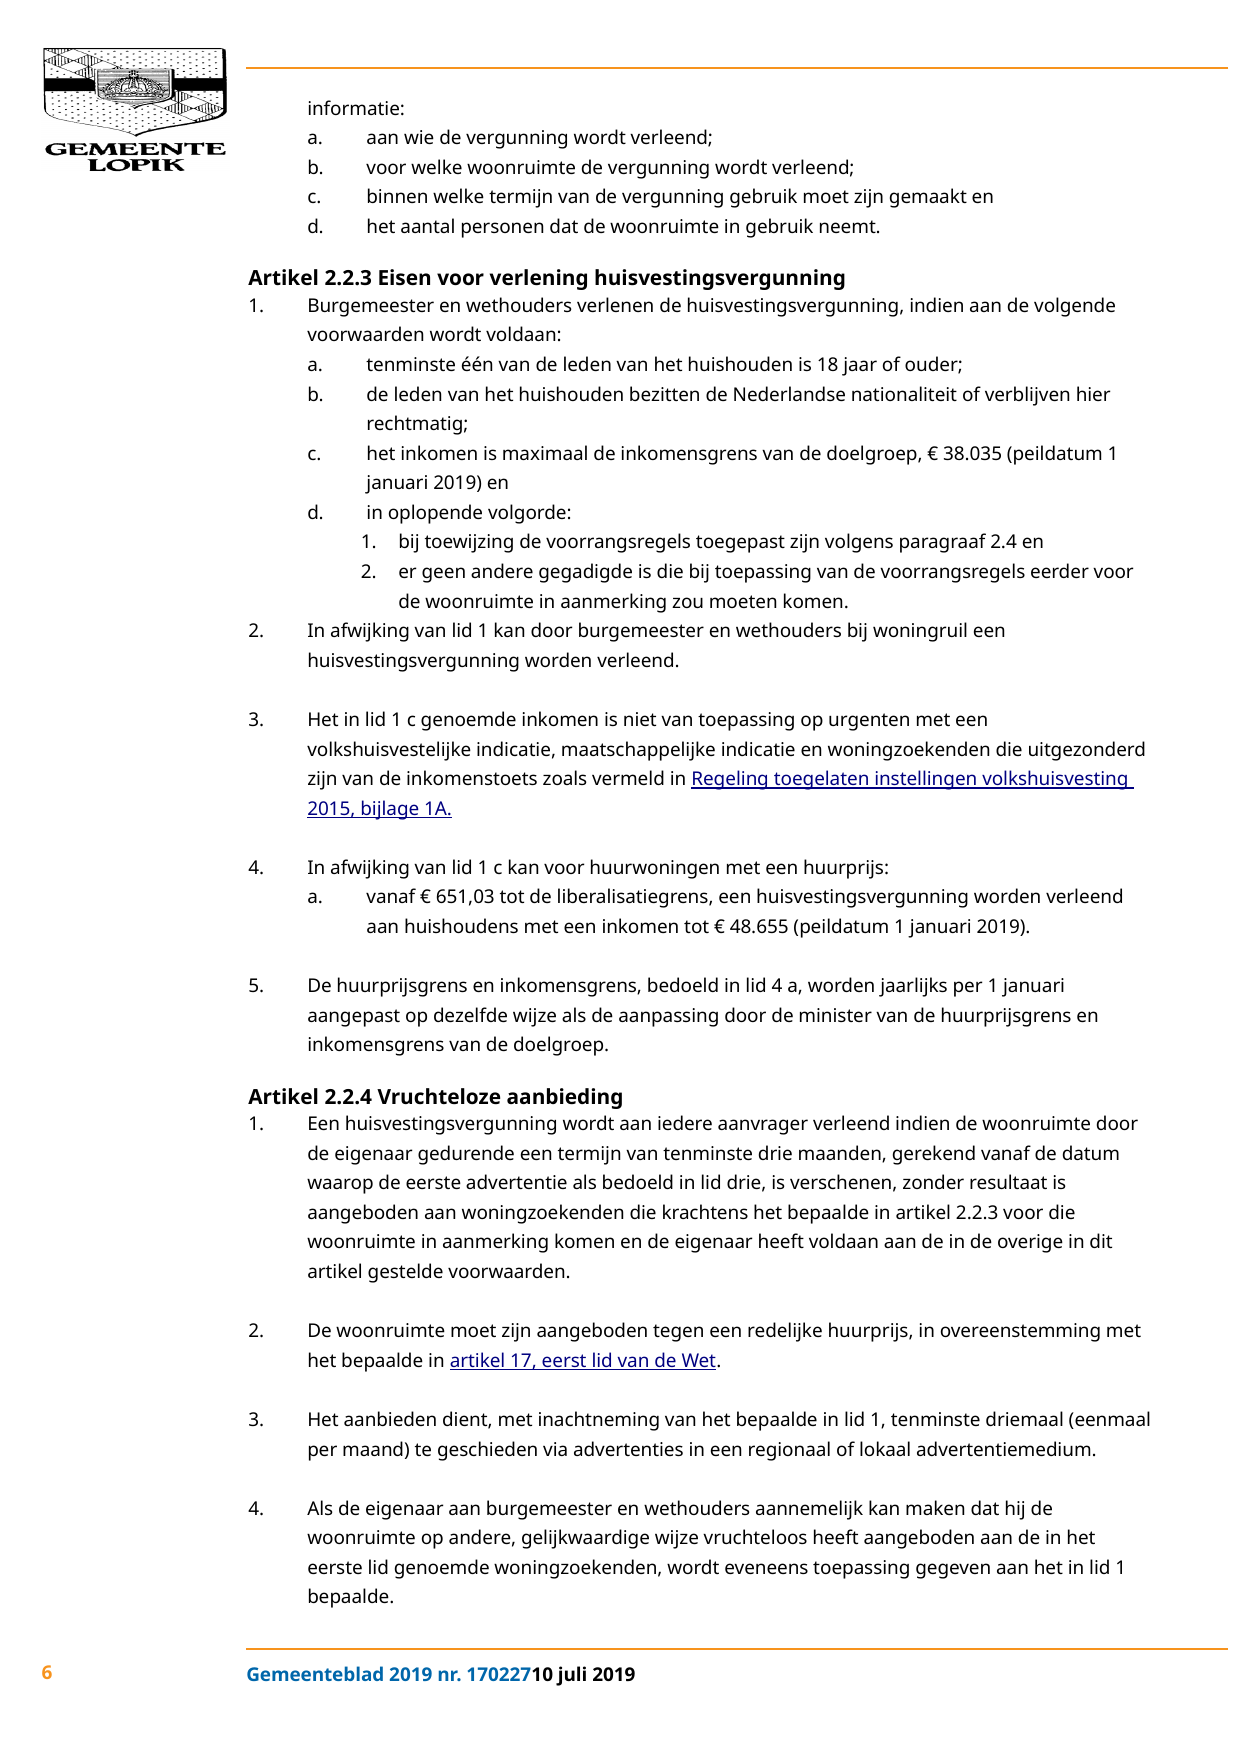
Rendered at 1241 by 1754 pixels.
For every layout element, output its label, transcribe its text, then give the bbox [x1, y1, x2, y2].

list Het aanbieden dient, met inachtneming van het bepaalde in lid 1, tenminste driemaal (eenmaal per maand) te geschieden via advertenties in een regionaal of lokaal advertentiemedium. [248, 1406, 1152, 1462]
list voor welke woonruimte de vergunning wordt verleend; [307, 154, 1152, 180]
list De huurprijsgrens en inkomensgrens, bedoeld in lid 4 a, worden jaarlijks per 1 januari aangepast op dezelfde wijze als de aanpassing door de minister van de huurprijsgrens en inkomensgrens van de doelgroep. [248, 972, 1152, 1057]
picture [41, 47, 231, 172]
list Als de eigenaar aan burgemeester en wethouders aannemelijk kan maken dat hij de woonruimte op andere, gelijkwaardige wijze vruchteloos heeft aangeboden aan de in het eerste lid genoemde woningzoekenden, wordt eveneens toepassing gegeven aan het in lid 1 bepaalde. [248, 1495, 1152, 1609]
list Burgemeester en wethouders verlenen de huisvestingsvergunning, indien aan de volgende voorwaarden wordt voldaan: [248, 292, 1152, 347]
list informatie: [248, 95, 1152, 121]
list Het in lid 1 c genoemde inkomen is niet van toepassing op urgenten met een volkshuisvestelijke indicatie, maatschappelijke indicatie en woningzoekenden die uitgezonderd zijn van de inkomenstoets zoals vermeld in Regeling toegelaten instellingen volkshuisvesting 2015, bijlage 1A. [248, 706, 1152, 821]
list Een huisvestingsvergunning wordt aan iedere aanvrager verleend indien de woonruimte door de eigenaar gedurende een termijn van tenminste drie maanden, gerekend vanaf de datum waarop de eerste advertentie als bedoeld in lid drie, is verschenen, zonder resultaat is aangeboden aan woningzoekenden die krachtens het bepaalde in artikel 2.2.3 voor die woonruimte in aanmerking komen en de eigenaar heeft voldaan aan de in de overige in dit artikel gestelde voorwaarden. [248, 1110, 1152, 1284]
list in oplopende volgorde: [307, 499, 1152, 525]
list het inkomen is maximaal de inkomensgrens van de doelgroep, € 38.035 (peildatum 1 januari 2019) en [307, 440, 1152, 495]
list bij toewijzing de voorrangsregels toegepast zijn volgens paragraaf 2.4 en [361, 529, 1152, 554]
list het aantal personen dat de woonruimte in gebruik neemt. [307, 213, 1152, 239]
text Artikel 2.2.4 Vruchteloze aanbieding [248, 1082, 1152, 1110]
list de leden van het huishouden bezitten de Nederlandse nationaliteit of verblijven hier rechtmatig; [307, 381, 1152, 436]
list De woonruimte moet zijn aangeboden tegen een redelijke huurprijs, in overeenstemming met het bepaalde in artikel 17, eerst lid van de Wet. [248, 1317, 1152, 1373]
list In afwijking van lid 1 c kan voor huurwoningen met een huurprijs: [248, 854, 1152, 880]
text Artikel 2.2.3 Eisen voor verlening huisvestingsvergunning [248, 263, 1152, 292]
list tenminste één van de leden van het huishouden is 18 jaar of ouder; [307, 351, 1152, 377]
list aan wie de vergunning wordt verleend; [307, 124, 1152, 150]
list binnen welke termijn van de vergunning gebruik moet zijn gemaakt en [307, 183, 1152, 209]
list er geen andere gegadigde is die bij toepassing van de voorrangsregels eerder voor de woonruimte in aanmerking zou moeten komen. [361, 558, 1152, 613]
list vanaf € 651,03 tot de liberalisatiegrens, een huisvestingsvergunning worden verleend aan huishoudens met een inkomen tot € 48.655 (peildatum 1 januari 2019). [307, 884, 1152, 939]
list In afwijking van lid 1 kan door burgemeester en wethouders bij woningruil een huisvestingsvergunning worden verleend. [248, 617, 1152, 673]
